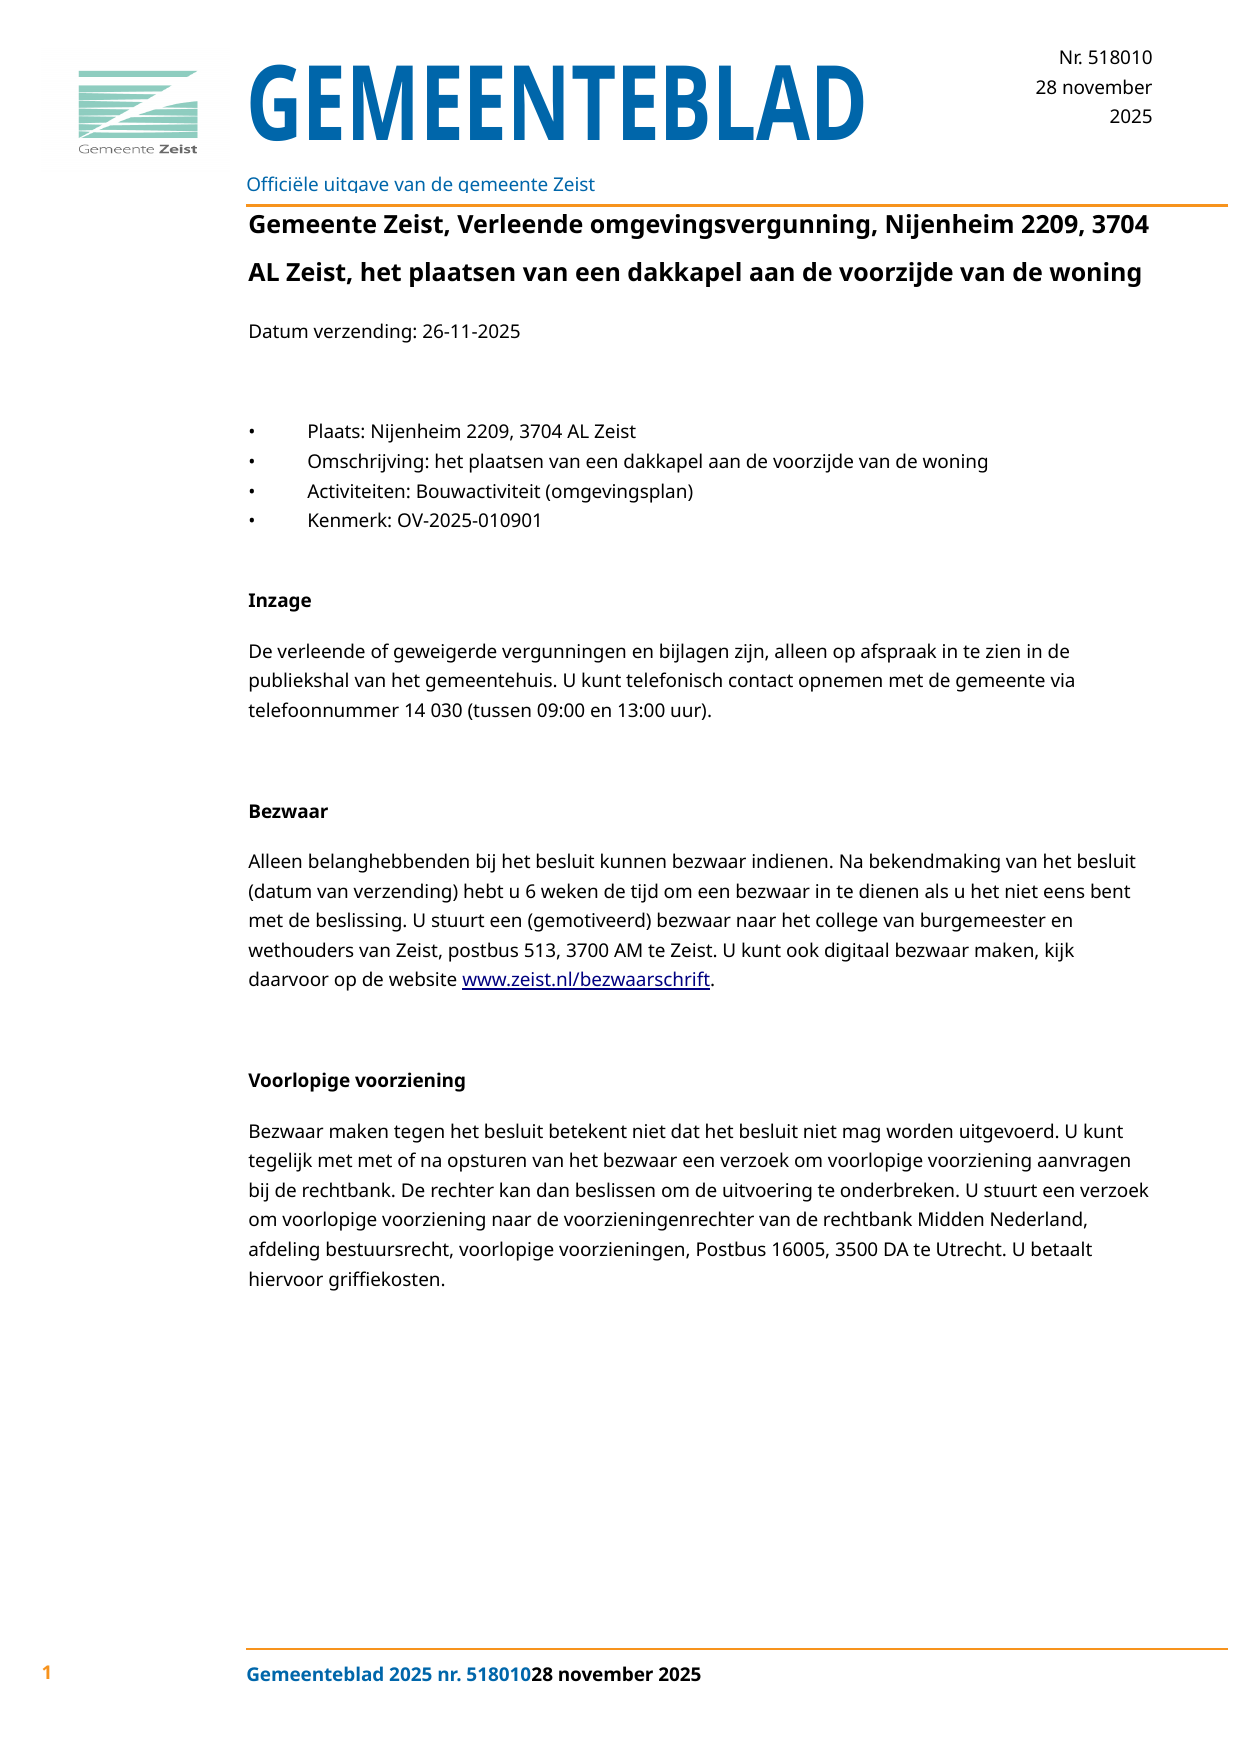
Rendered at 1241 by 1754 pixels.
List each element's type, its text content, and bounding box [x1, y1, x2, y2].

text Bezwaar maken tegen het besluit betekent niet dat het besluit niet mag worden uitgevoerd. U kunt tegelijk met met of na opsturen van het bezwaar een verzoek om voorlopige voorziening aanvragen bij de rechtbank. De rechter kan dan beslissen om de uitvoering te onderbreken. U stuurt een verzoek om voorlopige voorziening naar de voorzieningenrechter van de rechtbank Midden Nederland, afdeling bestuursrecht, voorlopige voorzieningen, Postbus 16005, 3500 DA te Utrecht. U betaalt hiervoor griffiekosten. [248, 1118, 1152, 1292]
text Gemeente Zeist, Verleende omgevingsvergunning, Nijenheim 2209, 3704 AL Zeist, het plaatsen van een dakkapel aan de voorzijde van de woning [248, 207, 1152, 288]
picture [41, 47, 231, 172]
text Voorlopige voorziening [248, 1067, 1152, 1093]
list Kenmerk: OV-2025-010901 [248, 507, 1152, 533]
list Omschrijving: het plaatsen van een dakkapel aan de voorzijde van de woning [248, 448, 1152, 474]
text De verleende of geweigerde vergunningen en bijlagen zijn, alleen op afspraak in te zien in de publiekshal van het gemeentehuis. U kunt telefonisch contact opnemen met de gemeente via telefoonnummer 14 030 (tussen 09:00 en 13:00 uur). [248, 638, 1152, 723]
text Bezwaar [248, 798, 1152, 824]
list Activiteiten: Bouwactiviteit (omgevingsplan) [248, 478, 1152, 504]
text Datum verzending: 26-11-2025 [248, 318, 1152, 344]
text Alleen belanghebbenden bij het besluit kunnen bezwaar indienen. Na bekendmaking van het besluit (datum van verzending) hebt u 6 weken de tijd om een bezwaar in te dienen als u het niet eens bent met de beslissing. U stuurt een (gemotiveerd) bezwaar naar het college van burgemeester en wethouders van Zeist, postbus 513, 3700 AM te Zeist. U kunt ook digitaal bezwaar maken, kijk daarvoor op de website www.zeist.nl/bezwaarschrift. [248, 848, 1152, 992]
list Plaats: Nijenheim 2209, 3704 AL Zeist [248, 419, 1152, 444]
text Inzage [248, 587, 1152, 613]
